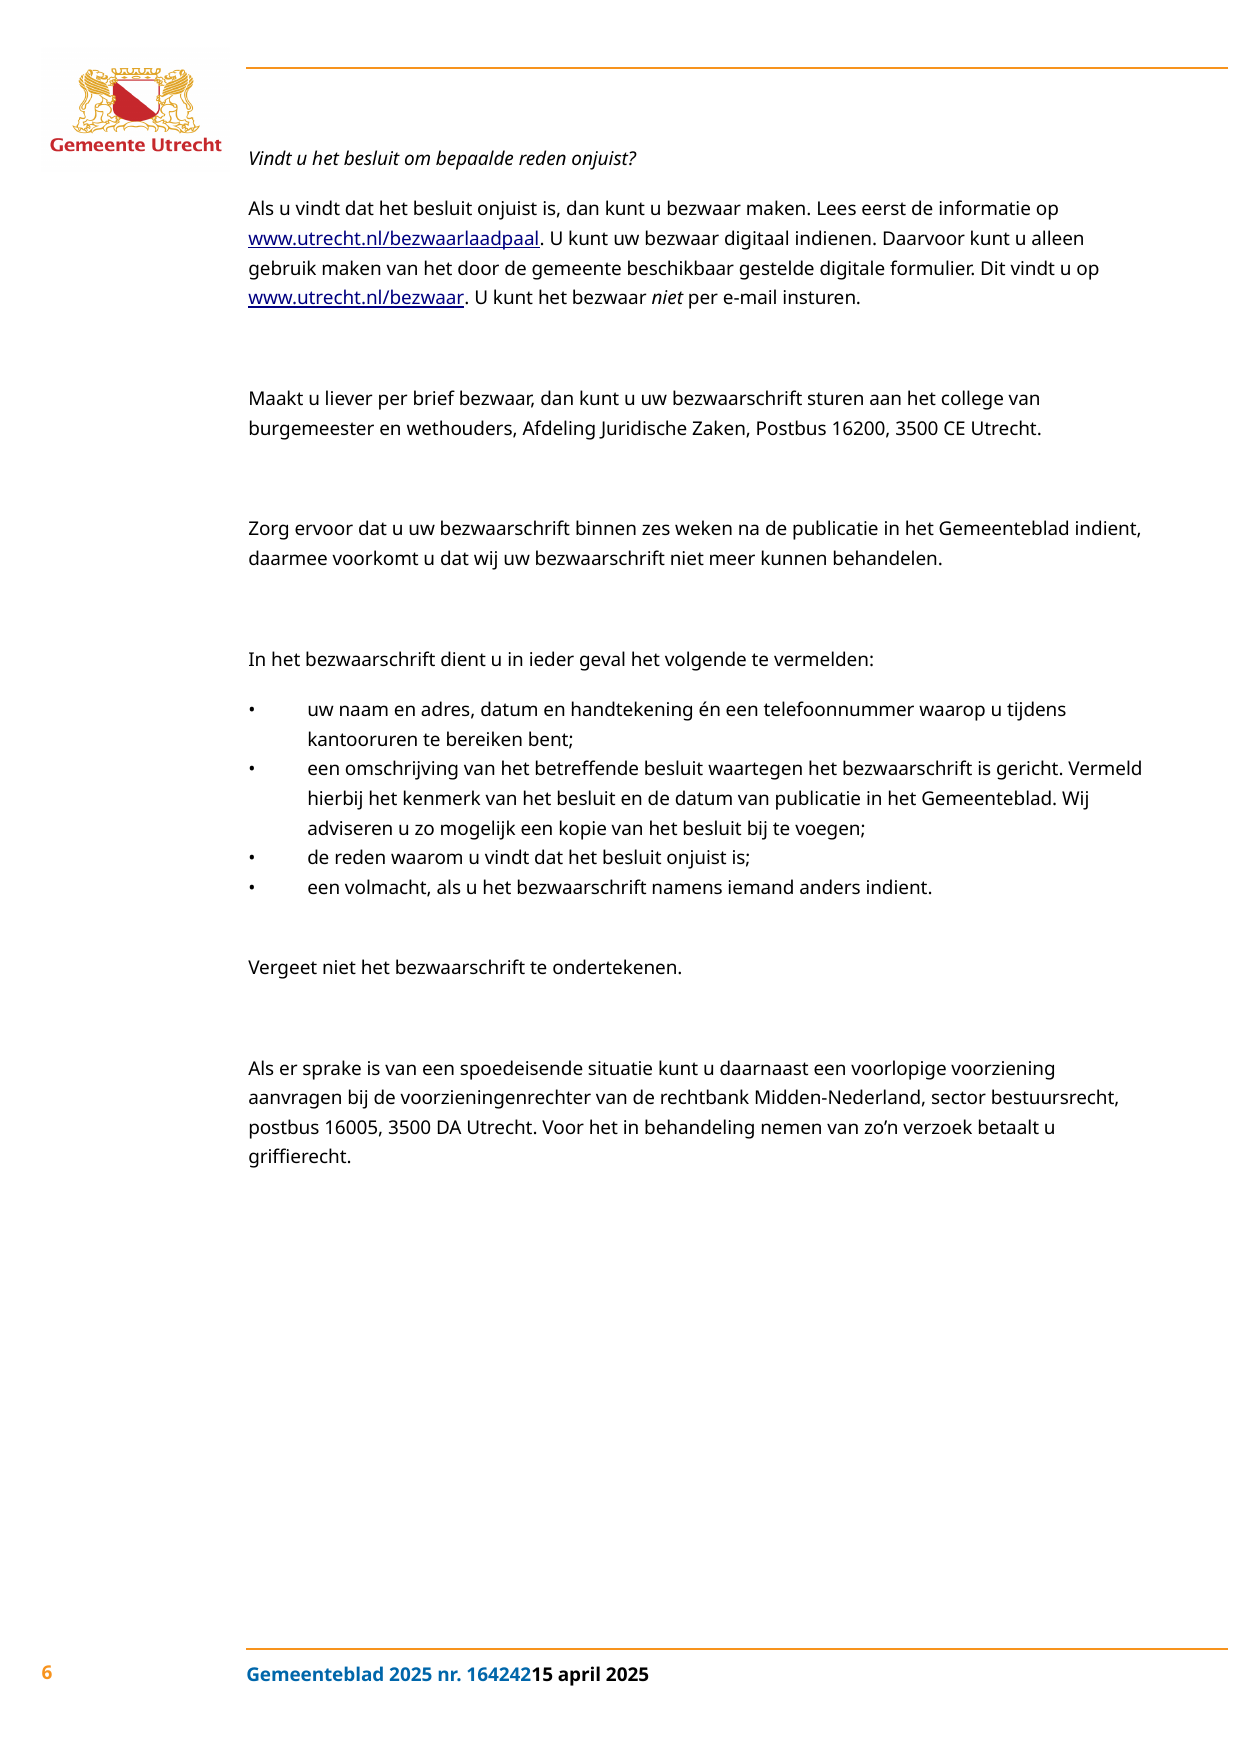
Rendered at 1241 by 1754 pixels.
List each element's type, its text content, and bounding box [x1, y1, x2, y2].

text Zorg ervoor dat u uw bezwaarschrift binnen zes weken na de publicatie in het Gemeenteblad indient, daarmee voorkomt u dat wij uw bezwaarschrift niet meer kunnen behandelen. [248, 516, 1152, 571]
text Vindt u het besluit om bepaalde reden onjuist? [248, 145, 1152, 171]
list de reden waarom u vindt dat het besluit onjuist is; [248, 844, 1152, 870]
text Als er sprake is van een spoedeisende situatie kunt u daarnaast een voorlopige voorziening aanvragen bij de voorzieningenrechter van de rechtbank Midden-Nederland, sector bestuursrecht, postbus 16005, 3500 DA Utrecht. Voor het in behandeling nemen van zo’n verzoek betaalt u griffierecht. [248, 1055, 1152, 1169]
text Vergeet niet het bezwaarschrift te ondertekenen. [248, 954, 1152, 980]
list uw naam en adres, datum en handtekening én een telefoonnummer waarop u tijdens kantooruren te bereiken bent; [248, 696, 1152, 752]
text Maakt u liever per brief bezwaar, dan kunt u uw bezwaarschrift sturen aan het college van burgemeester en wethouders, Afdeling Juridische Zaken, Postbus 16200, 3500 CE Utrecht. [248, 385, 1152, 441]
list een volmacht, als u het bezwaarschrift namens iemand anders indient. [248, 874, 1152, 900]
text Als u vindt dat het besluit onjuist is, dan kunt u bezwaar maken. Lees eerst de informatie op www.utrecht.nl/bezwaarlaadpaal. U kunt uw bezwaar digitaal indienen. Daarvoor kunt u alleen gebruik maken van het door de gemeente beschikbaar gestelde digitale formulier. Dit vindt u op www.utrecht.nl/bezwaar. U kunt het bezwaar niet per e-mail insturen. [248, 196, 1152, 310]
list een omschrijving van het betreffende besluit waartegen het bezwaarschrift is gericht. Vermeld hierbij het kenmerk van het besluit en de datum van publicatie in het Gemeenteblad. Wij adviseren u zo mogelijk een kopie van het besluit bij te voegen; [248, 756, 1152, 841]
picture [41, 47, 231, 172]
text In het bezwaarschrift dient u in ieder geval het volgende te vermelden: [248, 646, 1152, 672]
